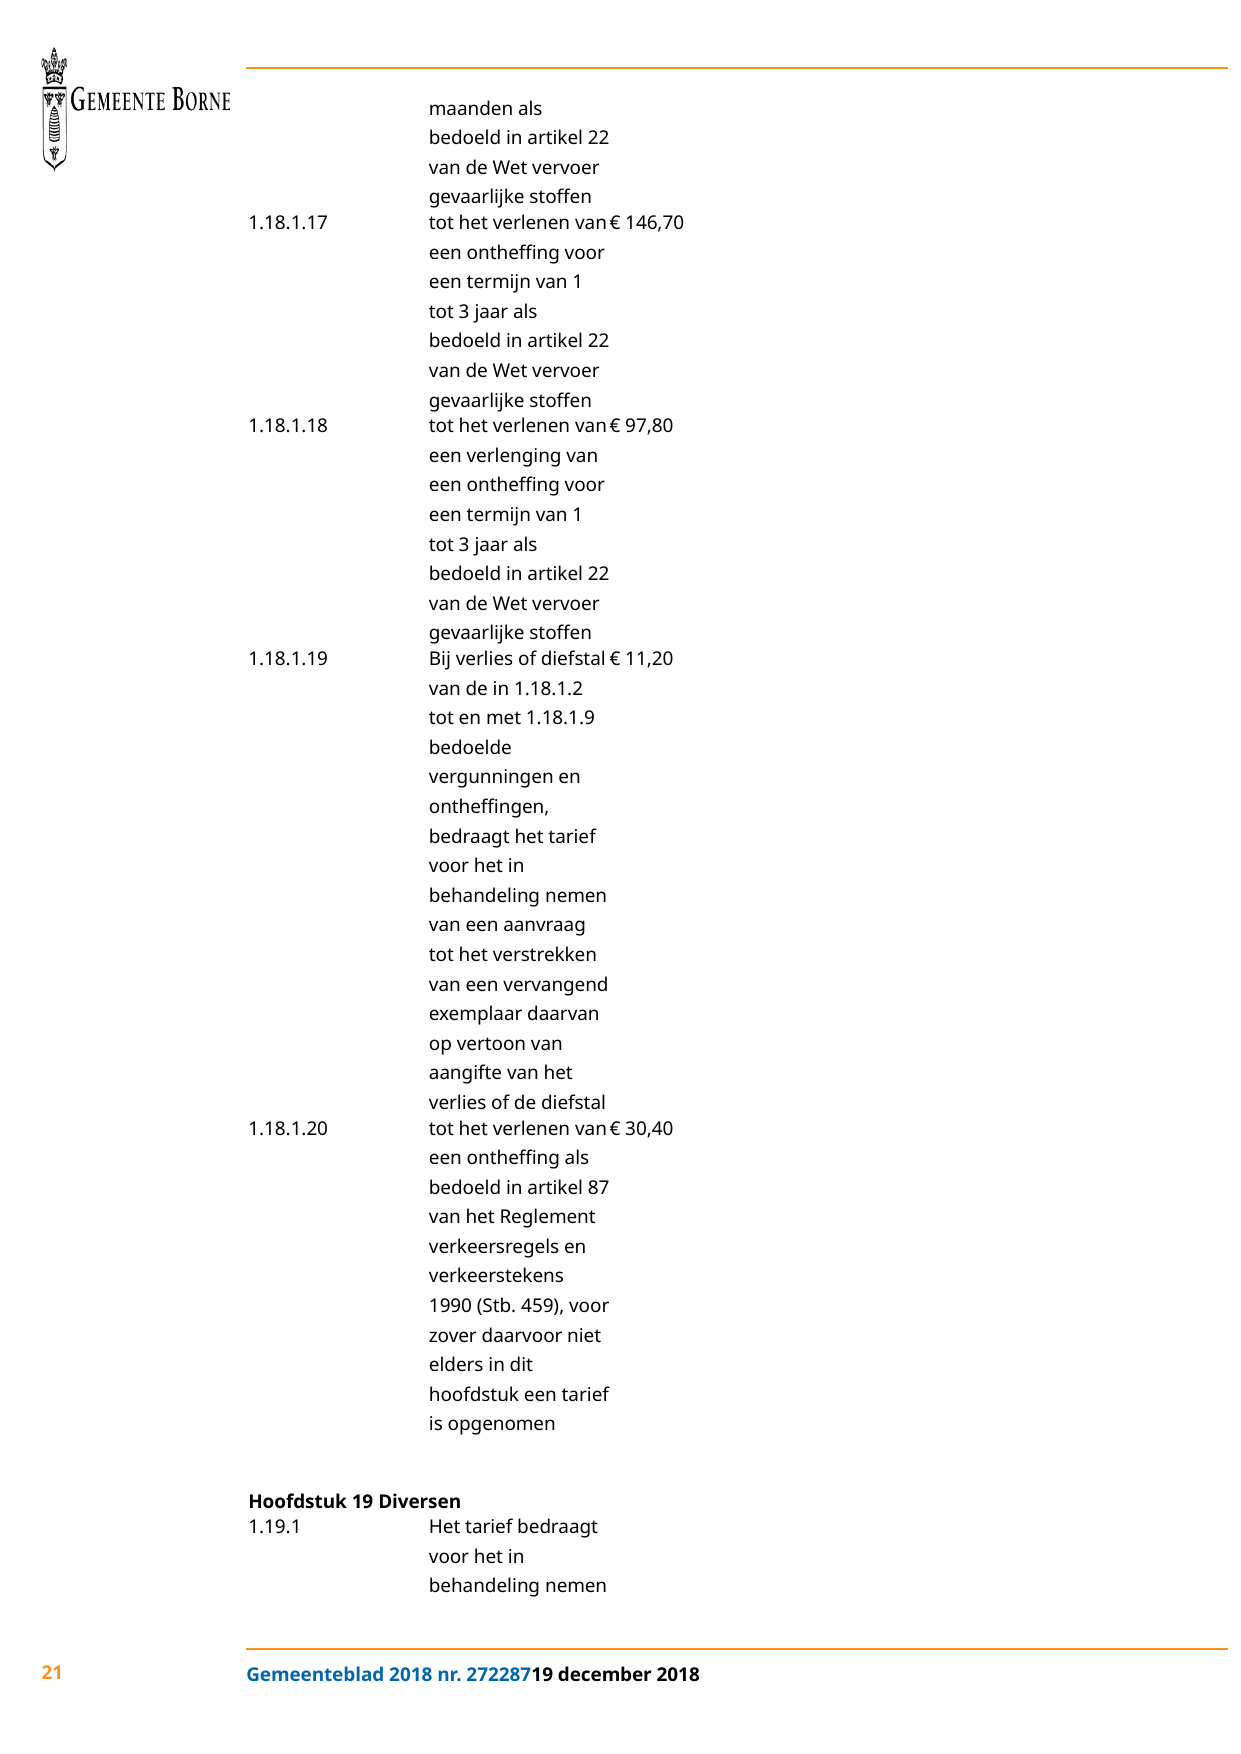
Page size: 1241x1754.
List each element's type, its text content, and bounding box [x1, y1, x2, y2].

table_cell [609, 1462, 790, 1488]
table_cell [248, 1436, 429, 1462]
table_cell [609, 1436, 790, 1462]
table_cell € 146,70 [609, 209, 790, 412]
table_cell [609, 95, 790, 209]
table_cell 1.19.1 [248, 1514, 429, 1598]
table_cell € 97,80 [609, 413, 790, 645]
table_cell 1.18.1.19 [248, 645, 429, 1115]
table_cell Hoofdstuk 19 Diversen [248, 1488, 609, 1513]
table_cell € 11,20 [609, 645, 790, 1115]
table_cell [248, 1462, 429, 1488]
table_cell 1.18.1.17 [248, 209, 429, 412]
table_cell € 30,40 [609, 1115, 790, 1436]
table_cell [609, 1514, 790, 1598]
table_cell maanden als bedoeld in artikel 22 van de Wet vervoer gevaarlijke stoffen [429, 95, 609, 209]
table_cell tot het verlenen van een ontheffing voor een termijn van 1 tot 3 jaar als bedoeld in artikel 22 van de Wet vervoer gevaarlijke stoffen [429, 209, 609, 412]
picture [41, 47, 231, 172]
table_cell tot het verlenen van een verlenging van een ontheffing voor een termijn van 1 tot 3 jaar als bedoeld in artikel 22 van de Wet vervoer gevaarlijke stoffen [429, 413, 609, 645]
table_cell Bij verlies of diefstal van de in 1.18.1.2 tot en met 1.18.1.9 bedoelde vergunningen en ontheffingen, bedraagt het tarief voor het in behandeling nemen van een aanvraag tot het verstrekken van een vervangend exemplaar daarvan op vertoon van aangifte van het verlies of de diefstal [429, 645, 609, 1115]
table_cell tot het verlenen van een ontheffing als bedoeld in artikel 87 van het Reglement verkeersregels en verkeerstekens 1990 (Stb. 459), voor zover daarvoor niet elders in dit hoofdstuk een tarief is opgenomen [429, 1115, 609, 1436]
table_cell [609, 1488, 790, 1513]
table_cell [248, 95, 429, 209]
table_cell [429, 1462, 609, 1488]
table_cell 1.18.1.18 [248, 413, 429, 645]
table_cell 1.18.1.20 [248, 1115, 429, 1436]
table_cell Het tarief bedraagt voor het in behandeling nemen [429, 1514, 609, 1598]
table_cell [429, 1436, 609, 1462]
